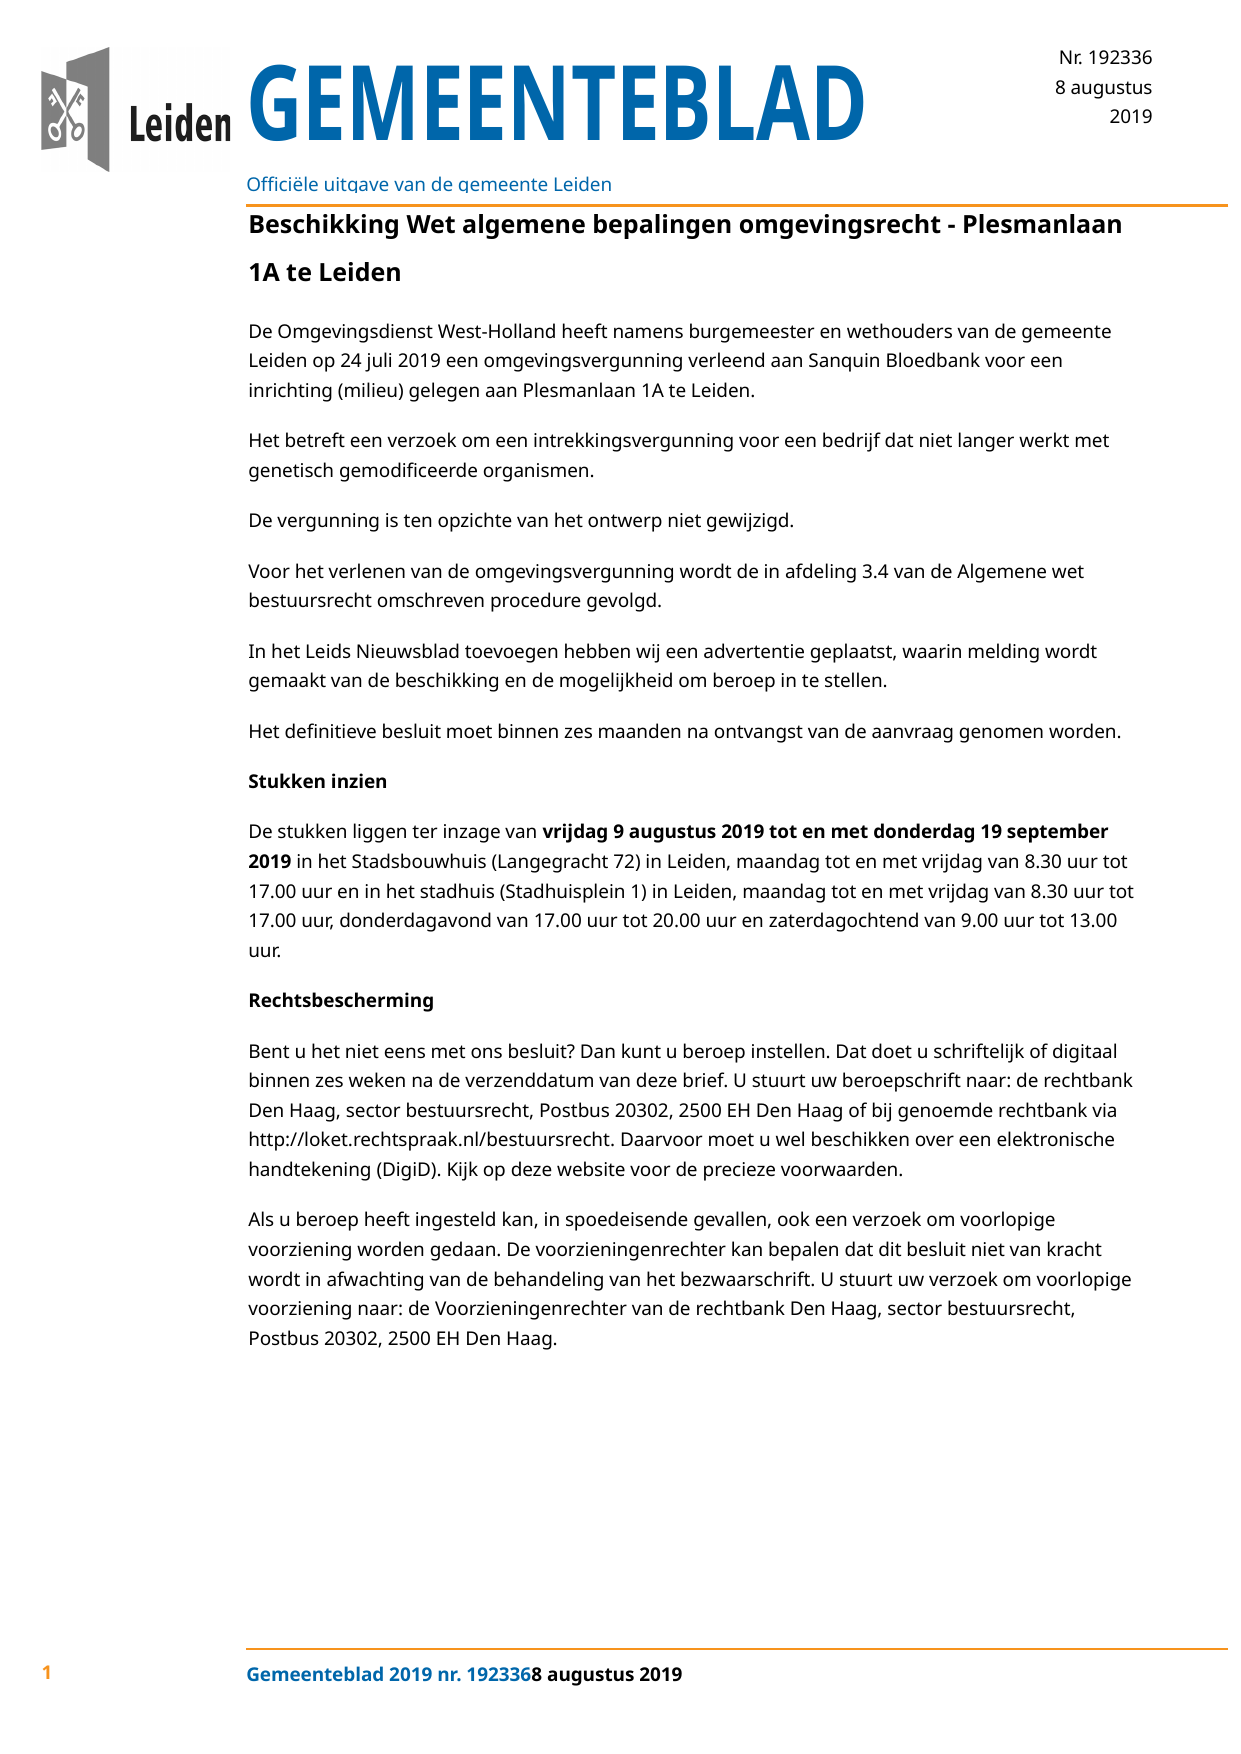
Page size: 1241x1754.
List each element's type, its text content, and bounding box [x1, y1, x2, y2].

text De stukken liggen ter inzage van vrijdag 9 augustus 2019 tot en met donderdag 19 september 2019 in het Stadsbouwhuis (Langegracht 72) in Leiden, maandag tot en met vrijdag van 8.30 uur tot 17.00 uur en in het stadhuis (Stadhuisplein 1) in Leiden, maandag tot en met vrijdag van 8.30 uur tot 17.00 uur, donderdagavond van 17.00 uur tot 20.00 uur en zaterdagochtend van 9.00 uur tot 13.00 uur. [248, 819, 1152, 963]
text Beschikking Wet algemene bepalingen omgevingsrecht - Plesmanlaan 1A te Leiden [248, 207, 1152, 288]
text Bent u het niet eens met ons besluit? Dan kunt u beroep instellen. Dat doet u schriftelijk of digitaal binnen zes weken na de verzenddatum van deze brief. U stuurt uw beroepschrift naar: de rechtbank Den Haag, sector bestuursrecht, Postbus 20302, 2500 EH Den Haag of bij genoemde rechtbank via http://loket.rechtspraak.nl/bestuursrecht. Daarvoor moet u wel beschikken over een elektronische handtekening (DigiD). Kijk op deze website voor de precieze voorwaarden. [248, 1038, 1152, 1182]
picture [41, 47, 231, 172]
text Het betreft een verzoek om een intrekkingsvergunning voor een bedrijf dat niet langer werkt met genetisch gemodificeerde organismen. [248, 427, 1152, 483]
text In het Leids Nieuwsblad toevoegen hebben wij een advertentie geplaatst, waarin melding wordt gemaakt van de beschikking en de mogelijkheid om beroep in te stellen. [248, 638, 1152, 693]
text Rechtsbescherming [248, 987, 1152, 1013]
text Stukken inzien [248, 768, 1152, 794]
text Voor het verlenen van de omgevingsvergunning wordt de in afdeling 3.4 van de Algemene wet bestuursrecht omschreven procedure gevolgd. [248, 558, 1152, 613]
text Als u beroep heeft ingesteld kan, in spoedeisende gevallen, ook een verzoek om voorlopige voorziening worden gedaan. De voorzieningenrechter kan bepalen dat dit besluit niet van kracht wordt in afwachting van de behandeling van het bezwaarschrift. U stuurt uw verzoek om voorlopige voorziening naar: de Voorzieningenrechter van de rechtbank Den Haag, sector bestuursrecht, Postbus 20302, 2500 EH Den Haag. [248, 1207, 1152, 1351]
text De Omgevingsdienst West-Holland heeft namens burgemeester en wethouders van de gemeente Leiden op 24 juli 2019 een omgevingsvergunning verleend aan Sanquin Bloedbank voor een inrichting (milieu) gelegen aan Plesmanlaan 1A te Leiden. [248, 318, 1152, 403]
text Het definitieve besluit moet binnen zes maanden na ontvangst van de aanvraag genomen worden. [248, 718, 1152, 744]
text De vergunning is ten opzichte van het ontwerp niet gewijzigd. [248, 507, 1152, 533]
